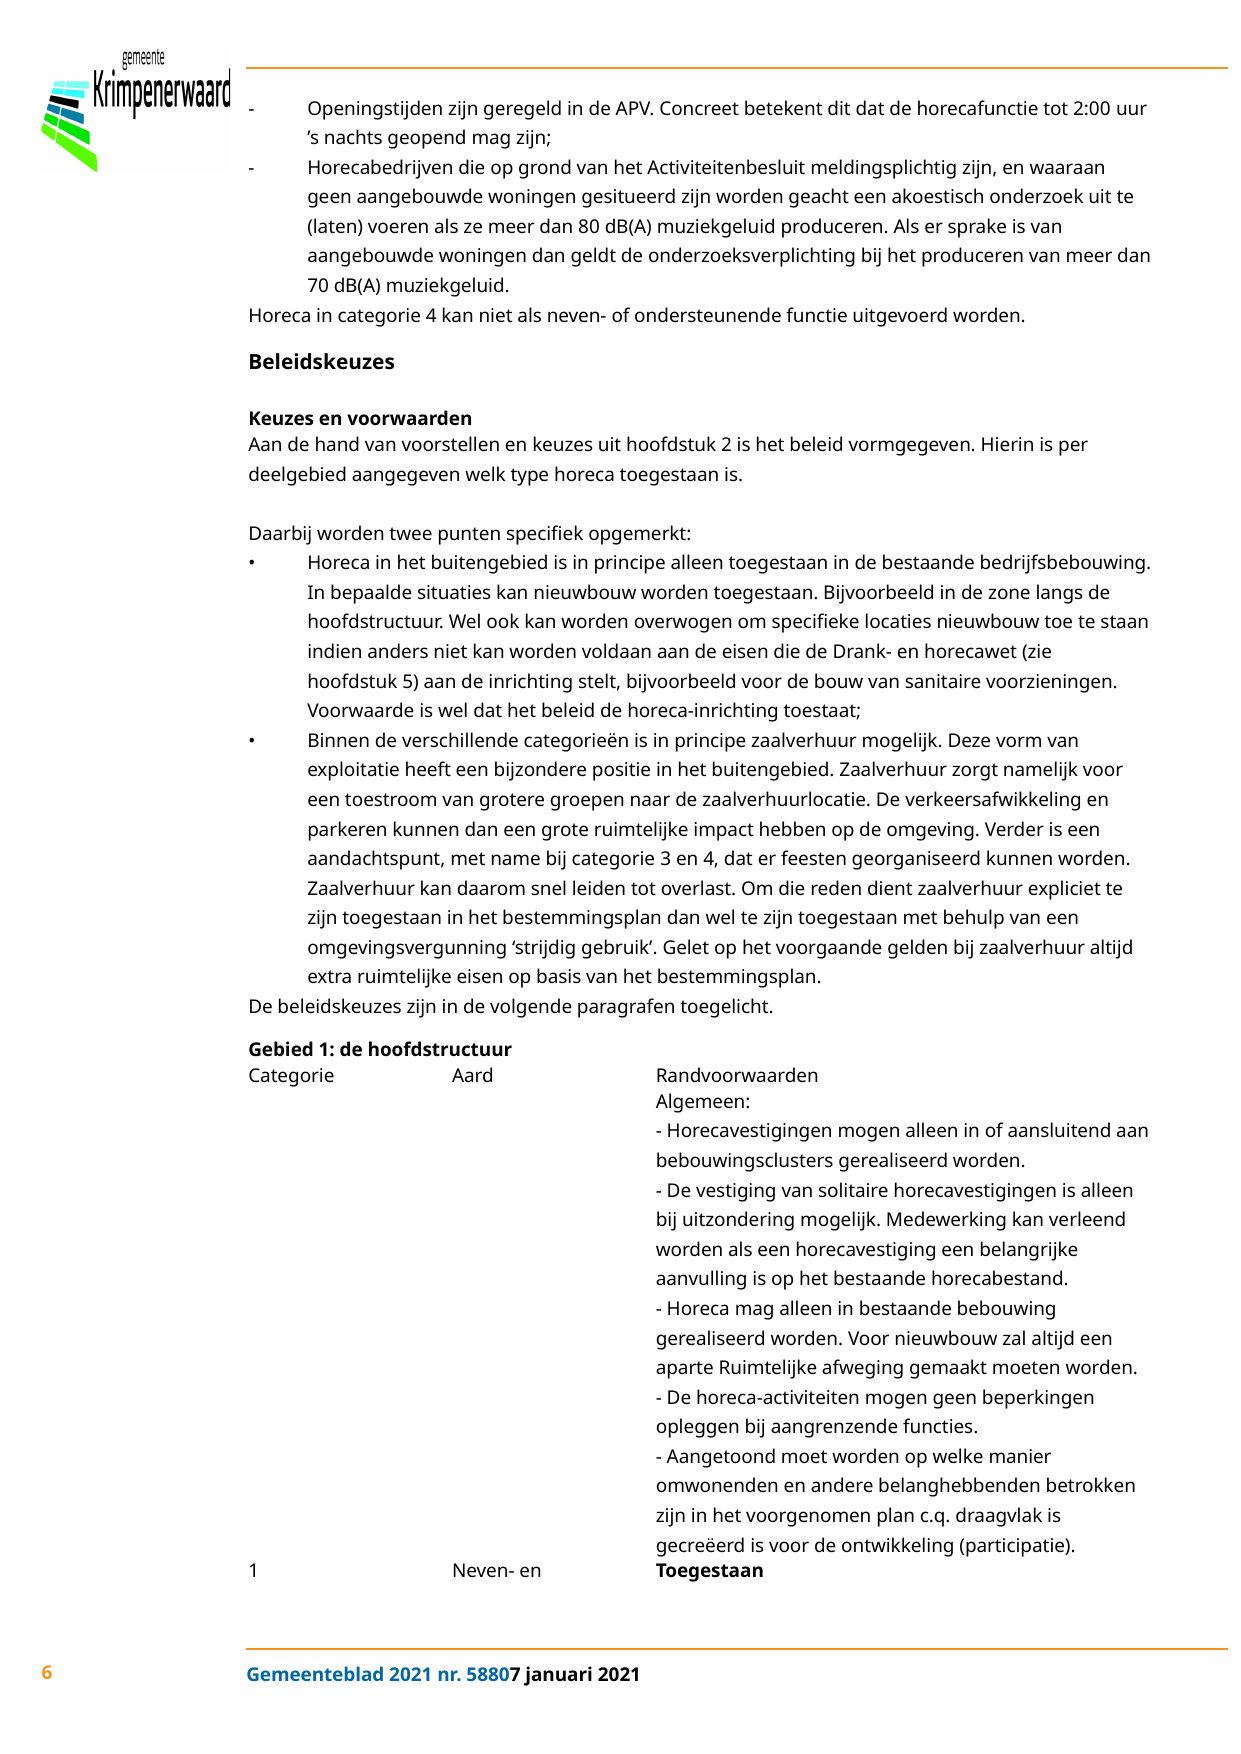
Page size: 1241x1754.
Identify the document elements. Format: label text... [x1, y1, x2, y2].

table_cell [452, 1088, 656, 1557]
list Horecabedrijven die op grond van het Activiteitenbesluit meldingsplichtig zijn, en waaraan geen aangebouwde woningen gesitueerd zijn worden geacht een akoestisch onderzoek uit te (laten) voeren als ze meer dan 80 dB(A) muziekgeluid produceren. Als er sprake is van aangebouwde woningen dan geldt de onderzoeksverplichting bij het produceren van meer dan 70 dB(A) muziekgeluid. [248, 154, 1152, 298]
text Keuzes en voorwaarden [248, 406, 1152, 431]
table_cell [248, 1088, 452, 1557]
list Horeca in het buitengebied is in principe alleen toegestaan in de bestaande bedrijfsbebouwing. In bepaalde situaties kan nieuwbouw worden toegestaan. Bijvoorbeeld in de zone langs de hoofdstructuur. Wel ook kan worden overwogen om specifieke locaties nieuwbouw toe te staan indien anders niet kan worden voldaan aan de eisen die de Drank- en horecawet (zie hoofdstuk 5) aan de inrichting stelt, bijvoorbeeld voor de bouw van sanitaire voorzieningen. Voorwaarde is wel dat het beleid de horeca-inrichting toestaat; [248, 549, 1152, 723]
text Beleidskeuzes [248, 347, 1152, 376]
table_header Categorie [248, 1062, 452, 1088]
text De beleidskeuzes zijn in de volgende paragrafen toegelicht. [248, 993, 1152, 1019]
table_cell Algemeen: - Horecavestigingen mogen alleen in of aansluitend aan bebouwingsclusters gerealiseerd worden. - De vestiging van solitaire horecavestigingen is alleen bij uitzondering mogelijk. Medewerking kan verleend worden als een horecavestiging een belangrijke aanvulling is op het bestaande horecabestand. - Horeca mag alleen in bestaande bebouwing gerealiseerd worden. Voor nieuwbouw zal altijd een aparte Ruimtelijke afweging gemaakt moeten worden. - De horeca-activiteiten mogen geen beperkingen opleggen bij aangrenzende functies. - Aangetoond moet worden op welke manier omwonenden en andere belanghebbenden betrokken zijn in het voorgenomen plan c.q. draagvlak is gecreëerd is voor de ontwikkeling (participatie). [656, 1088, 1152, 1557]
table_header Randvoorwaarden [656, 1062, 1152, 1088]
text Horeca in categorie 4 kan niet als neven- of ondersteunende functie uitgevoerd worden. [248, 302, 1152, 328]
picture [41, 47, 231, 172]
table_cell Toegestaan [656, 1558, 1152, 1583]
text Gebied 1: de hoofdstructuur [248, 1036, 1152, 1062]
text Aan de hand van voorstellen en keuzes uit hoofdstuk 2 is het beleid vormgegeven. Hierin is per deelgebied aangegeven welk type horeca toegestaan is. [248, 431, 1152, 487]
list Openingstijden zijn geregeld in de APV. Concreet betekent dit dat de horecafunctie tot 2:00 uur ’s nachts geopend mag zijn; [248, 95, 1152, 150]
table_header Aard [452, 1062, 656, 1088]
table_cell Neven- en [452, 1558, 656, 1583]
table_cell 1 [248, 1558, 452, 1583]
text Daarbij worden twee punten specifiek opgemerkt: [248, 520, 1152, 546]
list Binnen de verschillende categorieën is in principe zaalverhuur mogelijk. Deze vorm van exploitatie heeft een bijzondere positie in het buitengebied. Zaalverhuur zorgt namelijk voor een toestroom van grotere groepen naar de zaalverhuurlocatie. De verkeersafwikkeling en parkeren kunnen dan een grote ruimtelijke impact hebben op de omgeving. Verder is een aandachtspunt, met name bij categorie 3 en 4, dat er feesten georganiseerd kunnen worden. Zaalverhuur kan daarom snel leiden tot overlast. Om die reden dient zaalverhuur expliciet te zijn toegestaan in het bestemmingsplan dan wel te zijn toegestaan met behulp van een omgevingsvergunning ‘strijdig gebruik’. Gelet op het voorgaande gelden bij zaalverhuur altijd extra ruimtelijke eisen op basis van het bestemmingsplan. [248, 727, 1152, 989]
